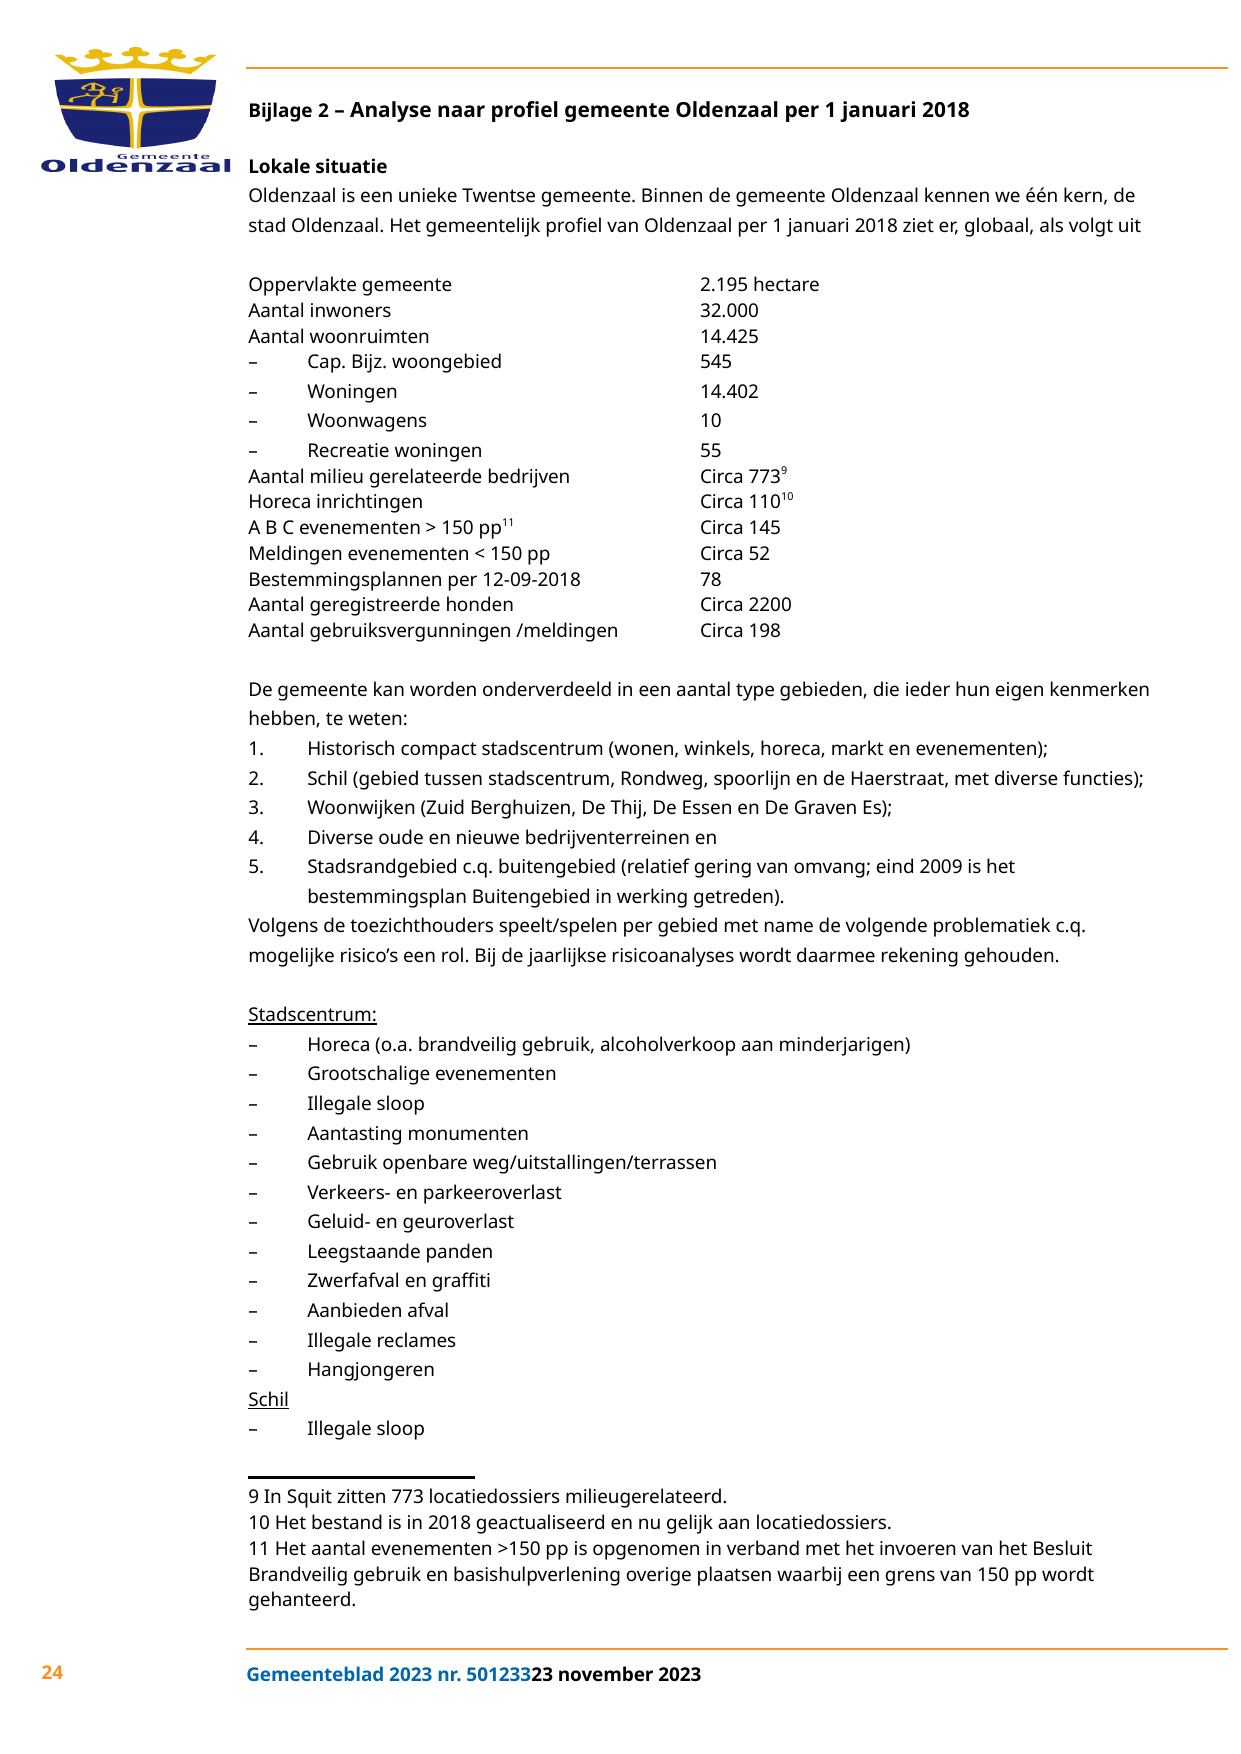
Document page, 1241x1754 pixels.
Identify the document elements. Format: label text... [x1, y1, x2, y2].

text Oldenzaal is een unieke Twentse gemeente. Binnen de gemeente Oldenzaal kennen we één kern, de stad Oldenzaal. Het gemeentelijk profiel van Oldenzaal per 1 januari 2018 ziet er, globaal, als volgt uit [248, 182, 1152, 238]
list Zwerfafval en graffiti [248, 1268, 1152, 1293]
table_cell 32.000 [700, 297, 1152, 323]
list Horeca (o.a. brandveilig gebruik, alcoholverkoop aan minderjarigen) [248, 1031, 1152, 1057]
list Schil (gebied tussen stadscentrum, Rondweg, spoorlijn en de Haerstraat, met diverse functies); [248, 765, 1152, 790]
table_cell Circa 145 [700, 515, 1152, 540]
list Gebruik openbare weg/uitstallingen/terrassen [248, 1149, 1152, 1175]
table_cell Bestemmingsplannen per 12-09-2018 [248, 566, 700, 592]
list Aanbieden afval [248, 1297, 1152, 1323]
table_cell Aantal gebruiksvergunningen /meldingen [248, 618, 700, 643]
list Stadsrandgebied c.q. buitengebied (relatief gering van omvang; eind 2009 is het bestemmingsplan Buitengebied in werking getreden). [248, 853, 1152, 909]
picture [41, 47, 231, 172]
list Illegale sloop [248, 1090, 1152, 1116]
table_header 2.195 hectare [700, 271, 1152, 297]
table_cell Meldingen evenementen < 150 pp [248, 540, 700, 566]
text Stadscentrum: [248, 1001, 1152, 1027]
list Woonwijken (Zuid Berghuizen, De Thij, De Essen en De Graven Es); [248, 794, 1152, 820]
table_cell Circa 52 [700, 540, 1152, 566]
list Historisch compact stadscentrum (wonen, winkels, horeca, markt en evenementen); [248, 735, 1152, 761]
table_header Oppervlakte gemeente [248, 271, 700, 297]
table_cell Circa 110 [700, 489, 1152, 514]
table_cell Horeca inrichtingen [248, 489, 700, 514]
table_cell Aantal geregistreerde honden [248, 592, 700, 617]
table_cell 14.425 [700, 323, 1152, 348]
table_cell A B C evenementen > 150 pp [248, 515, 700, 540]
table_cell Aantal woonruimten [248, 323, 700, 348]
text De gemeente kan worden onderverdeeld in een aantal type gebieden, die ieder hun eigen kenmerken hebben, te weten: [248, 676, 1152, 731]
table_cell Aantal inwoners [248, 297, 700, 323]
table_cell 78 [700, 566, 1152, 592]
list Grootschalige evenementen [248, 1061, 1152, 1086]
table_cell Aantal milieu gerelateerde bedrijven [248, 463, 700, 489]
text Schil [248, 1386, 1152, 1412]
list Diverse oude en nieuwe bedrijventerreinen en [248, 824, 1152, 849]
text Lokale situatie [248, 153, 1152, 179]
list Illegale reclames [248, 1327, 1152, 1352]
list Aantasting monumenten [248, 1120, 1152, 1145]
list Geluid- en geuroverlast [248, 1208, 1152, 1234]
list Hangjongeren [248, 1356, 1152, 1382]
table_cell Circa 2200 [700, 592, 1152, 617]
table_cell Circa 198 [700, 618, 1152, 643]
text Bijlage 2 – Analyse naar profiel gemeente Oldenzaal per 1 januari 2018 [248, 95, 1152, 123]
list Leegstaande panden [248, 1238, 1152, 1264]
list Verkeers- en parkeeroverlast [248, 1179, 1152, 1204]
list Illegale sloop [248, 1416, 1152, 1441]
table_cell 545 14.402 10 55 [700, 349, 1152, 463]
table_cell Cap. Bijz. woongebied Woningen Woonwagens Recreatie woningen [248, 349, 700, 463]
table_cell Circa 773 [700, 463, 1152, 489]
text Volgens de toezichthouders speelt/spelen per gebied met name de volgende problematiek c.q. mogelijke risico’s een rol. Bij de jaarlijkse risicoanalyses wordt daarmee rekening gehouden. [248, 913, 1152, 968]
